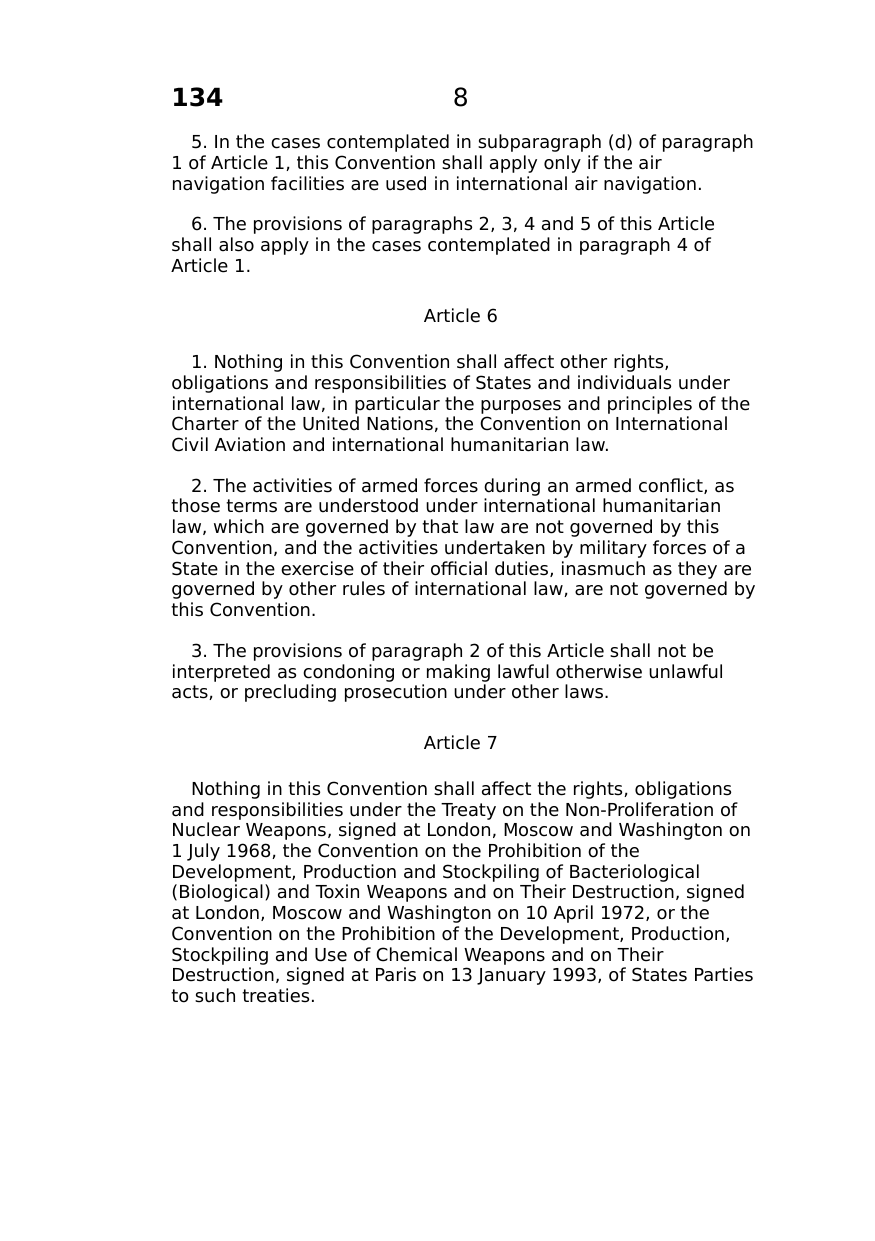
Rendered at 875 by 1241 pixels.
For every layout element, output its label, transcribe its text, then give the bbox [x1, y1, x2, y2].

text 3. The provisions of paragraph 2 of this Article shall not be interpreted as condoning or making lawful otherwise unlawful acts, or precluding prosecution under other laws. [171, 641, 756, 703]
text 2. The activities of armed forces during an armed conflict, as those terms are understood under international humanitarian law, which are governed by that law are not governed by this Convention, and the activities undertaken by military forces of a State in the exercise of their official duties, inasmuch as they are governed by other rules of international law, are not governed by this Convention. [171, 476, 756, 621]
text 1. Nothing in this Convention shall affect other rights, obligations and responsibilities of States and individuals under international law, in particular the purposes and principles of the Charter of the United Nations, the Convention on International Civil Aviation and international humanitarian law. [171, 352, 756, 456]
subtitle Article 7 [171, 733, 756, 754]
subtitle Article 6 [171, 306, 756, 327]
text 5. In the cases contemplated in subparagraph (d) of paragraph 1 of Article 1, this Convention shall apply only if the air navigation facilities are used in international air navigation. [171, 132, 756, 194]
text Nothing in this Convention shall affect the rights, obligations and responsibilities under the Treaty on the Non-Proliferation of Nuclear Weapons, signed at London, Moscow and Washington on 1 July 1968, the Convention on the Prohibition of the Development, Production and Stockpiling of Bacteriological (Biological) and Toxin Weapons and on Their Destruction, signed at London, Moscow and Washington on 10 April 1972, or the Convention on the Prohibition of the Development, Production, Stockpiling and Use of Chemical Weapons and on Their Destruction, signed at Paris on 13 January 1993, of States Parties to such treaties. [171, 779, 756, 1007]
text 6. The provisions of paragraphs 2, 3, 4 and 5 of this Article shall also apply in the cases contemplated in paragraph 4 of Article 1. [171, 214, 756, 276]
